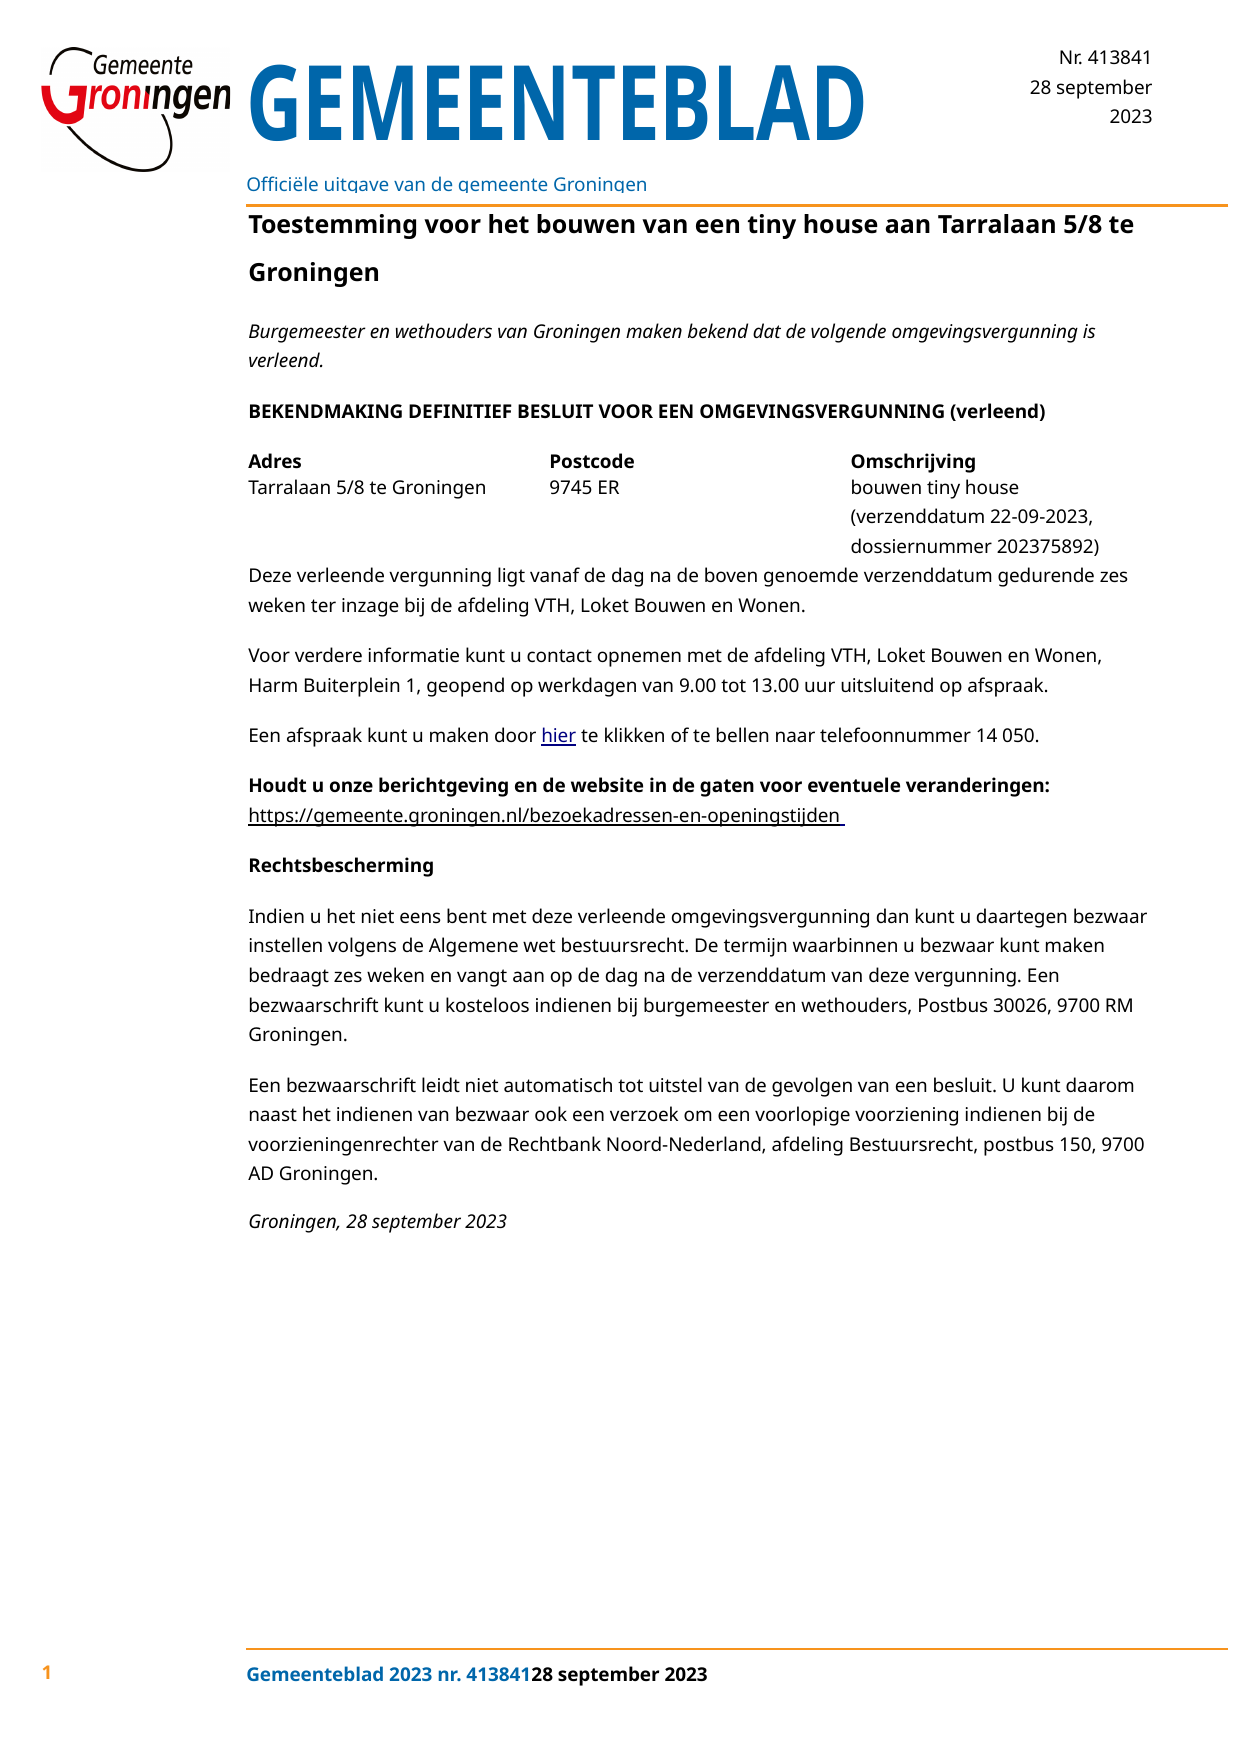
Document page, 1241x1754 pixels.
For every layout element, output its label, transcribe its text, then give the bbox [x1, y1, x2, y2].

text Deze verleende vergunning ligt vanaf de dag na de boven genoemde verzenddatum gedurende zes weken ter inzage bij de afdeling VTH, Loket Bouwen en Wonen. [248, 562, 1152, 618]
table_cell bouwen tiny house (verzenddatum 22-09-2023, dossiernummer 202375892) [850, 474, 1152, 559]
text Rechtsbescherming [248, 853, 1152, 878]
text Toestemming voor het bouwen van een tiny house aan Tarralaan 5/8 te Groningen [248, 207, 1152, 288]
table_header Adres [248, 449, 549, 474]
table_header Omschrijving [850, 449, 1152, 474]
text Indien u het niet eens bent met deze verleende omgevingsvergunning dan kunt u daartegen bezwaar instellen volgens de Algemene wet bestuursrecht. De termijn waarbinnen u bezwaar kunt maken bedraagt zes weken en vangt aan op de dag na de verzenddatum van deze vergunning. Een bezwaarschrift kunt u kosteloos indienen bij burgemeester en wethouders, Postbus 30026, 9700 RM Groningen. [248, 903, 1152, 1047]
text Een bezwaarschrift leidt niet automatisch tot uitstel van de gevolgen van een besluit. U kunt daarom naast het indienen van bezwaar ook een verzoek om een voorlopige voorziening indienen bij de voorzieningenrechter van de Rechtbank Noord-Nederland, afdeling Bestuursrecht, postbus 150, 9700 AD Groningen. [248, 1072, 1152, 1186]
text Groningen, 28 september 2023 [248, 1208, 1152, 1234]
text Houdt u onze berichtgeving en de website in de gaten voor eventuele veranderingen: https://gemeente.groningen.nl/bezoekadressen-en-openingstijden [248, 773, 1152, 828]
text Burgemeester en wethouders van Groningen maken bekend dat de volgende omgevingsvergunning is verleend. [248, 318, 1152, 373]
text BEKENDMAKING DEFINITIEF BESLUIT VOOR EEN OMGEVINGSVERGUNNING (verleend) [248, 398, 1152, 424]
text Voor verdere informatie kunt u contact opnemen met de afdeling VTH, Loket Bouwen en Wonen, Harm Buiterplein 1, geopend op werkdagen van 9.00 tot 13.00 uur uitsluitend op afspraak. [248, 642, 1152, 698]
table_cell Tarralaan 5/8 te Groningen [248, 474, 549, 559]
table_header Postcode [549, 449, 850, 474]
picture [41, 47, 231, 172]
table_cell 9745 ER [549, 474, 850, 559]
text Een afspraak kunt u maken door hier te klikken of te bellen naar telefoonnummer 14 050. [248, 722, 1152, 748]
